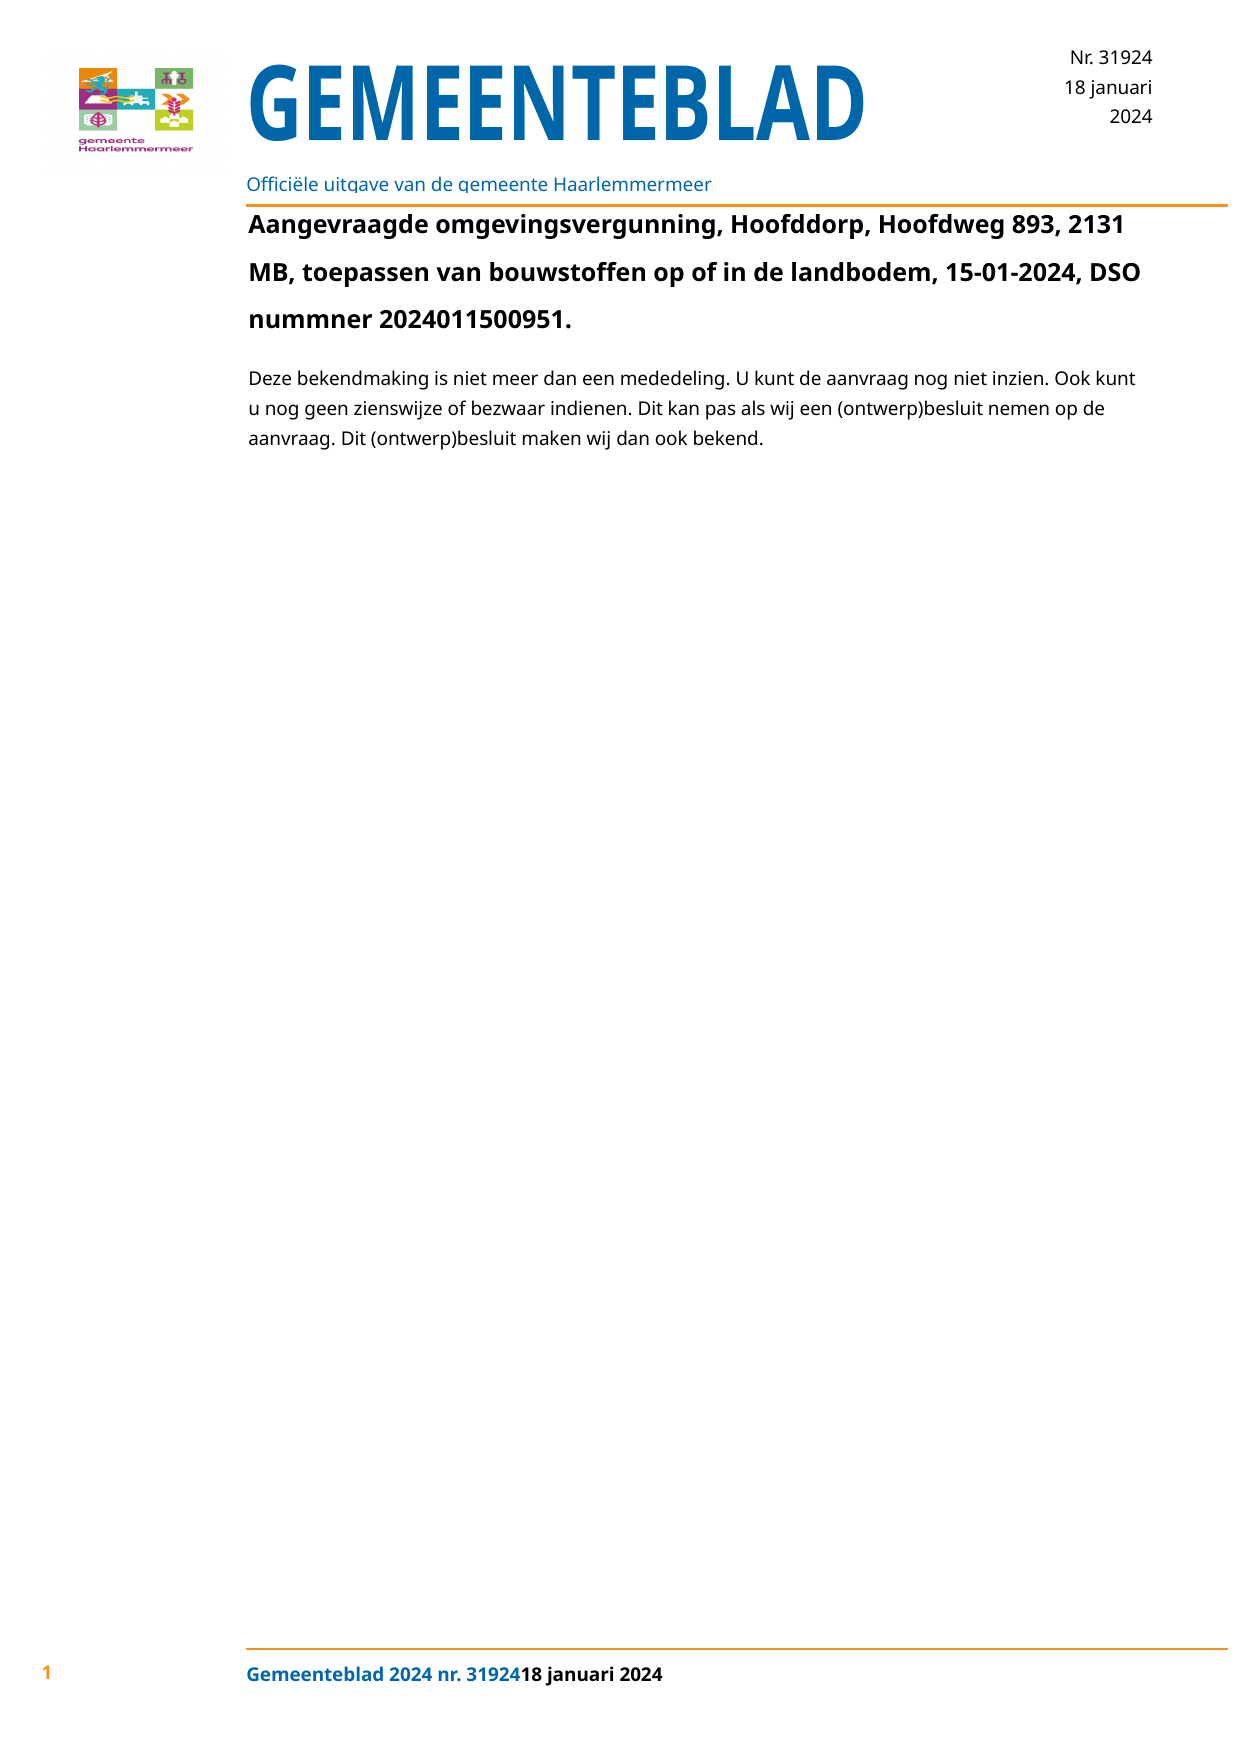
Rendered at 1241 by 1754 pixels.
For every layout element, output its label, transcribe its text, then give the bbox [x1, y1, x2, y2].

text Deze bekendmaking is niet meer dan een mededeling. U kunt de aanvraag nog niet inzien. Ook kunt u nog geen zienswijze of bezwaar indienen. Dit kan pas als wij een (ontwerp)besluit nemen op de aanvraag. Dit (ontwerp)besluit maken wij dan ook bekend. [248, 366, 1152, 450]
text Aangevraagde omgevingsvergunning, Hoofddorp, Hoofdweg 893, 2131 MB, toepassen van bouwstoffen op of in de landbodem, 15-01-2024, DSO nummner 2024011500951. [248, 207, 1152, 336]
picture [41, 47, 231, 172]
